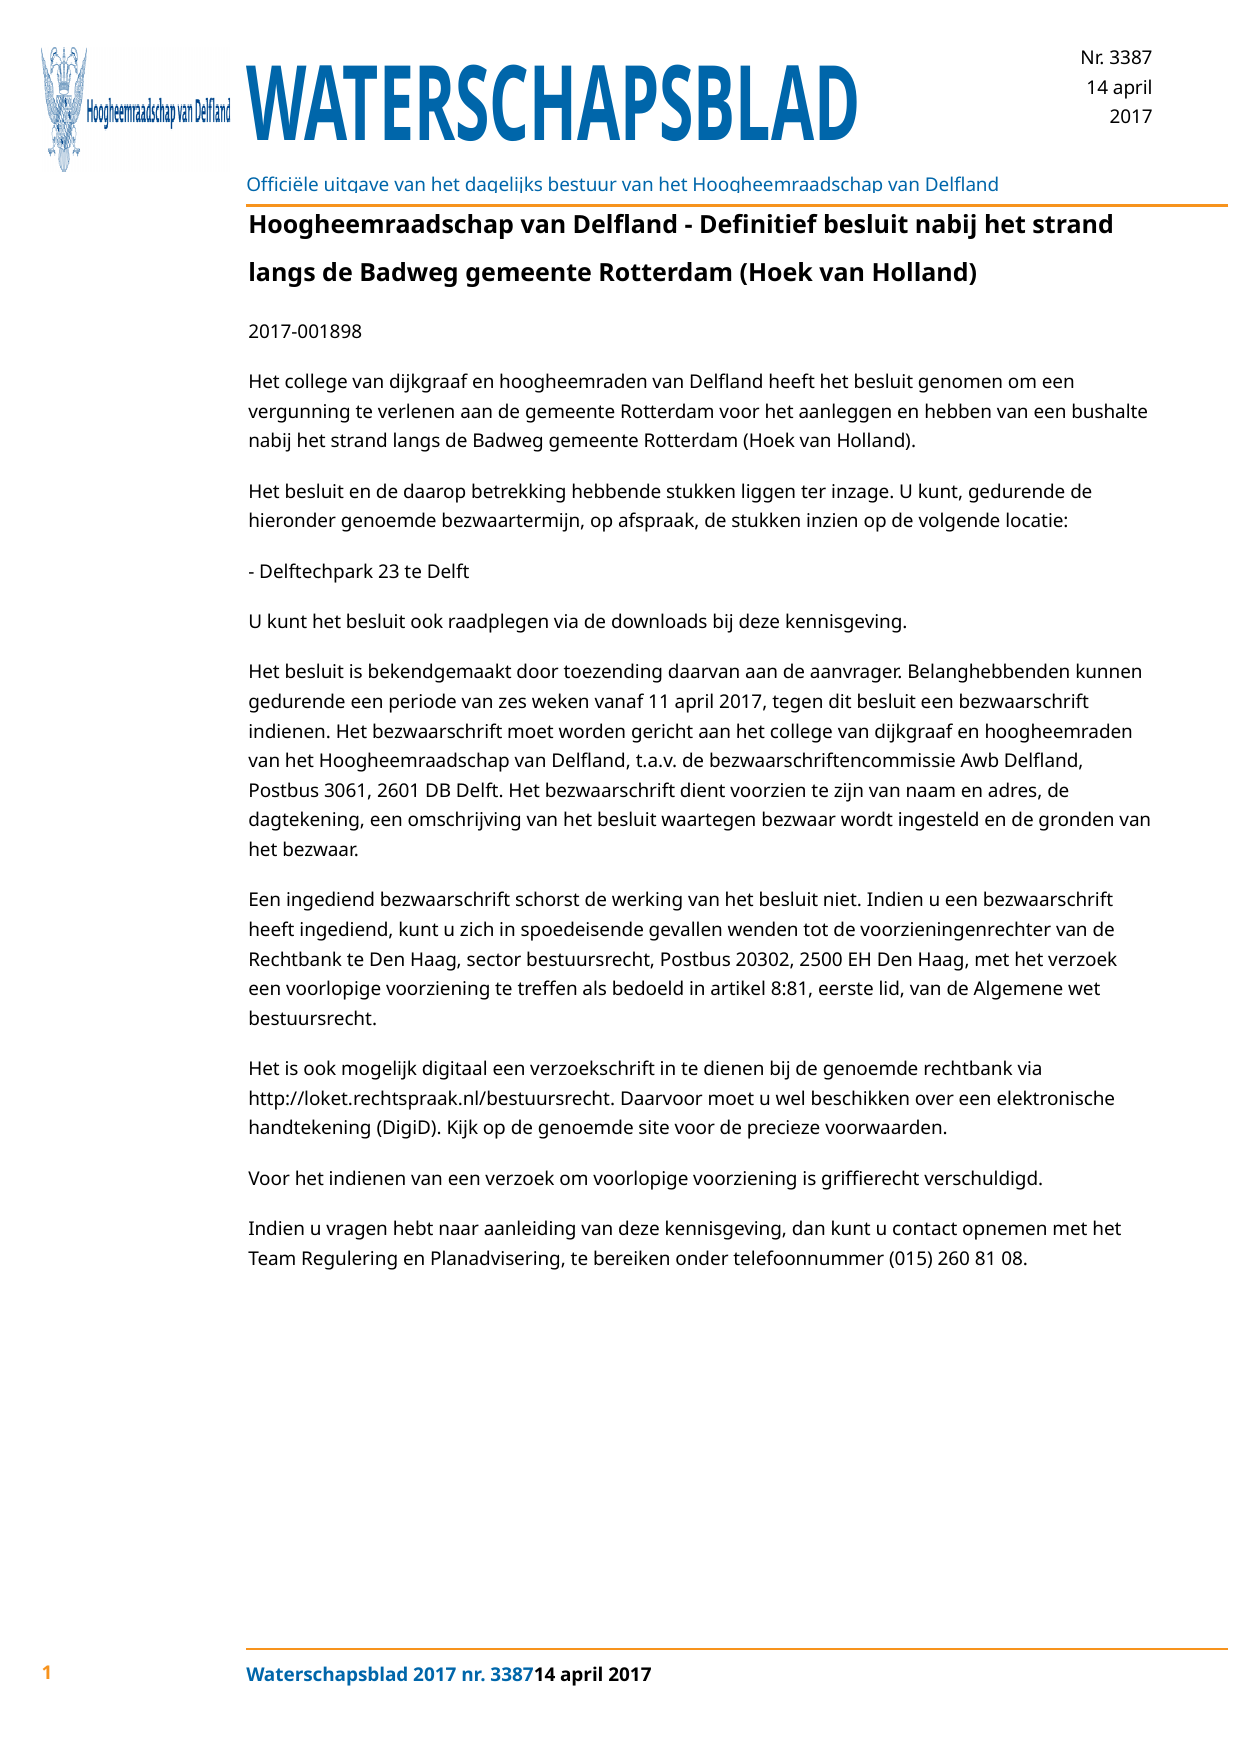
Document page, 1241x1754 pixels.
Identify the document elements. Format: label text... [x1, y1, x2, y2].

text 2017-001898 [248, 318, 1152, 344]
picture [41, 47, 231, 172]
text Het college van dijkgraaf en hoogheemraden van Delfland heeft het besluit genomen om een vergunning te verlenen aan de gemeente Rotterdam voor het aanleggen en hebben van een bushalte nabij het strand langs de Badweg gemeente Rotterdam (Hoek van Holland). [248, 368, 1152, 453]
text Het besluit en de daarop betrekking hebbende stukken liggen ter inzage. U kunt, gedurende de hieronder genoemde bezwaartermijn, op afspraak, de stukken inzien op de volgende locatie: [248, 478, 1152, 533]
text Voor het indienen van een verzoek om voorlopige voorziening is griffierecht verschuldigd. [248, 1165, 1152, 1191]
text Een ingediend bezwaarschrift schorst de werking van het besluit niet. Indien u een bezwaarschrift heeft ingediend, kunt u zich in spoedeisende gevallen wenden tot de voorzieningenrechter van de Rechtbank te Den Haag, sector bestuursrecht, Postbus 20302, 2500 EH Den Haag, met het verzoek een voorlopige voorziening te treffen als bedoeld in artikel 8:81, eerste lid, van de Algemene wet bestuursrecht. [248, 887, 1152, 1031]
text Het besluit is bekendgemaakt door toezending daarvan aan de aanvrager. Belanghebbenden kunnen gedurende een periode van zes weken vanaf 11 april 2017, tegen dit besluit een bezwaarschrift indienen. Het bezwaarschrift moet worden gericht aan het college van dijkgraaf en hoogheemraden van het Hoogheemraadschap van Delfland, t.a.v. de bezwaarschriftencommissie Awb Delfland, Postbus 3061, 2601 DB Delft. Het bezwaarschrift dient voorzien te zijn van naam en adres, de dagtekening, een omschrijving van het besluit waartegen bezwaar wordt ingesteld en de gronden van het bezwaar. [248, 659, 1152, 862]
text Indien u vragen hebt naar aanleiding van deze kennisgeving, dan kunt u contact opnemen met het Team Regulering en Planadvisering, te bereiken onder telefoonnummer (015) 260 81 08. [248, 1215, 1152, 1271]
text U kunt het besluit ook raadplegen via de downloads bij deze kennisgeving. [248, 608, 1152, 634]
text Het is ook mogelijk digitaal een verzoekschrift in te dienen bij de genoemde rechtbank via http://loket.rechtspraak.nl/bestuursrecht. Daarvoor moet u wel beschikken over een elektronische handtekening (DigiD). Kijk op de genoemde site voor de precieze voorwaarden. [248, 1055, 1152, 1140]
text - Delftechpark 23 te Delft [248, 558, 1152, 584]
text Hoogheemraadschap van Delfland - Definitief besluit nabij het strand langs de Badweg gemeente Rotterdam (Hoek van Holland) [248, 207, 1152, 288]
